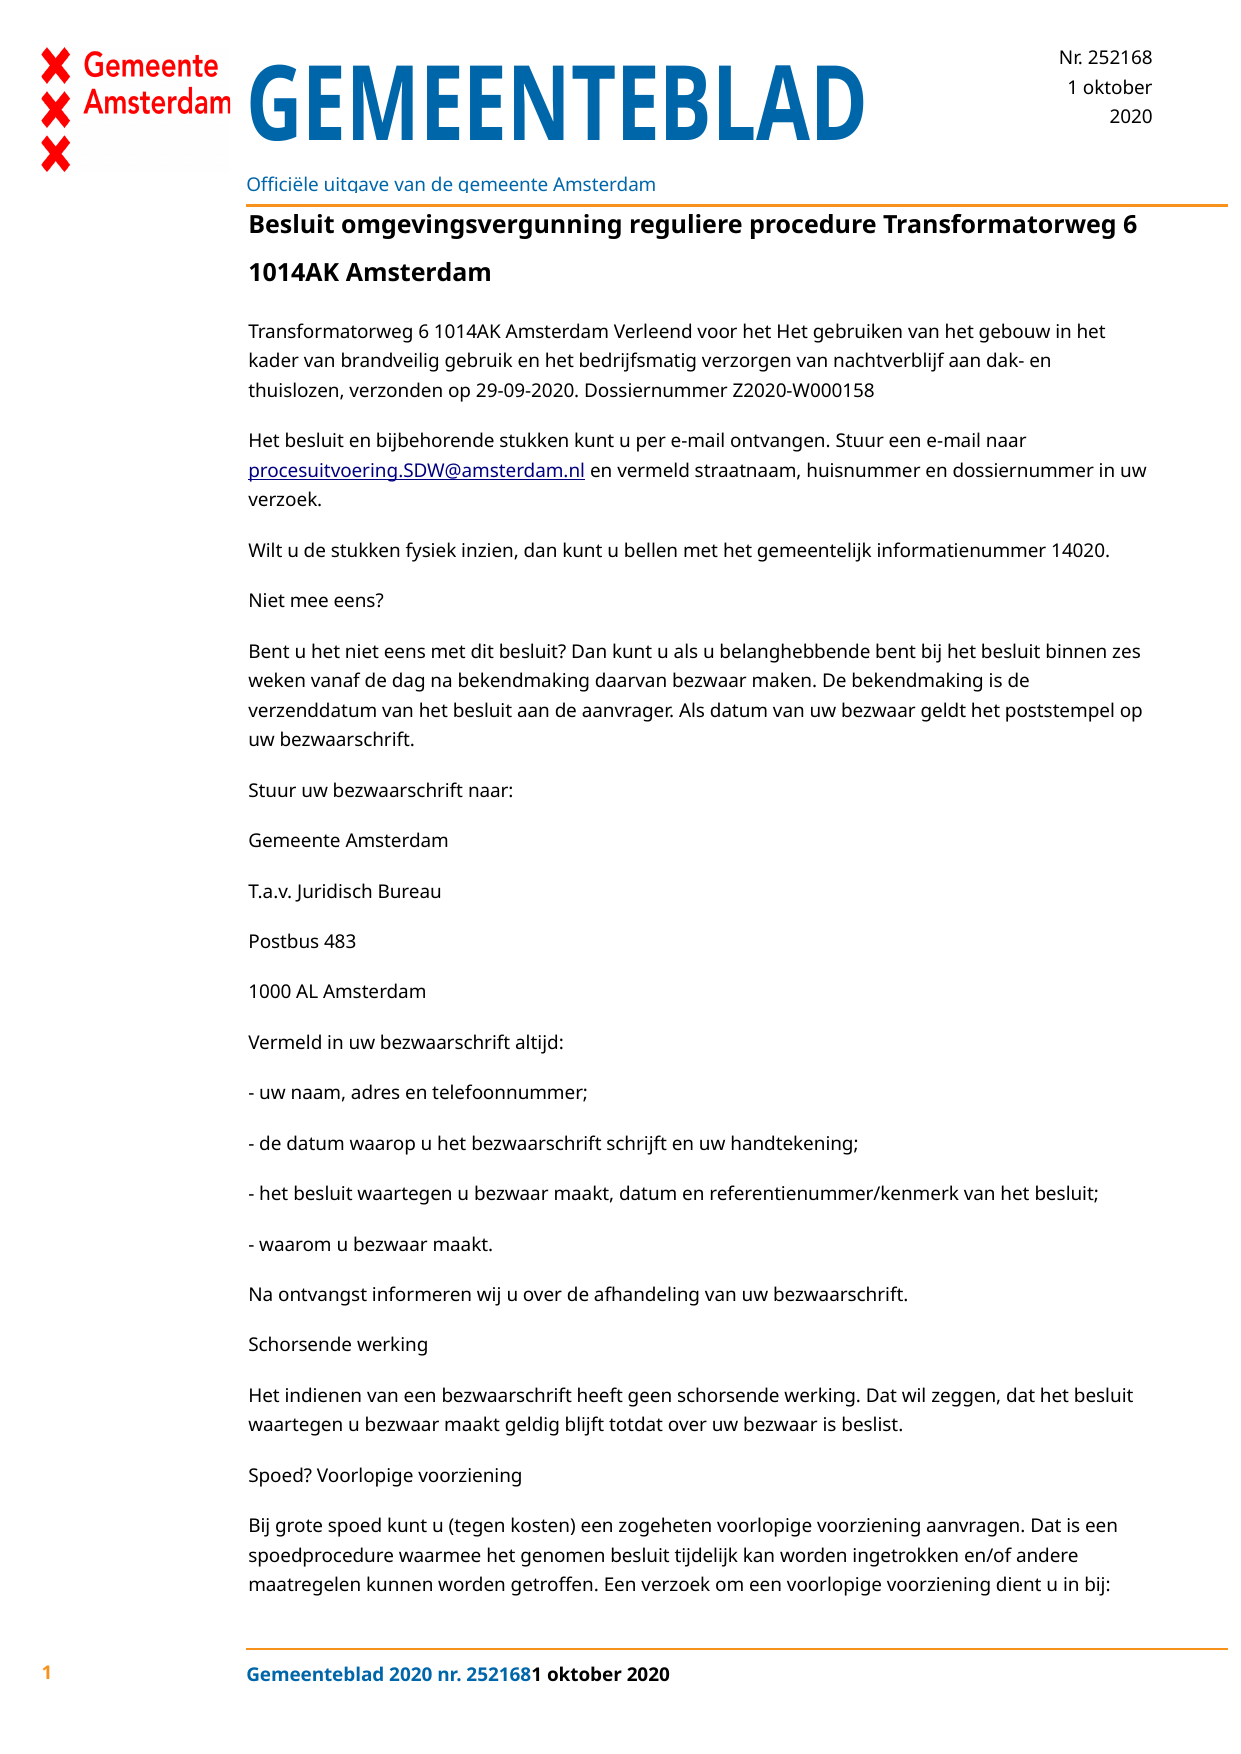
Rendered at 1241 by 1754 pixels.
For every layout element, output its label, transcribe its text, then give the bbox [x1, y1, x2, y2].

text Bij grote spoed kunt u (tegen kosten) een zogeheten voorlopige voorziening aanvragen. Dat is een spoedprocedure waarmee het genomen besluit tijdelijk kan worden ingetrokken en/of andere maatregelen kunnen worden getroffen. Een verzoek om een voorlopige voorziening dient u in bij: [248, 1512, 1152, 1597]
text Gemeente Amsterdam [248, 827, 1152, 853]
text Na ontvangst informeren wij u over de afhandeling van uw bezwaarschrift. [248, 1281, 1152, 1307]
text Vermeld in uw bezwaarschrift altijd: [248, 1029, 1152, 1055]
text - waarom u bezwaar maakt. [248, 1231, 1152, 1257]
text Het indienen van een bezwaarschrift heeft geen schorsende werking. Dat wil zeggen, dat het besluit waartegen u bezwaar maakt geldig blijft totdat over uw bezwaar is beslist. [248, 1382, 1152, 1437]
text Postbus 483 [248, 928, 1152, 954]
text Stuur uw bezwaarschrift naar: [248, 777, 1152, 803]
text Schorsende werking [248, 1332, 1152, 1357]
text Besluit omgevingsvergunning reguliere procedure Transformatorweg 6 1014AK Amsterdam [248, 207, 1152, 288]
text T.a.v. Juridisch Bureau [248, 878, 1152, 904]
text - de datum waarop u het bezwaarschrift schrijft en uw handtekening; [248, 1130, 1152, 1156]
text Niet mee eens? [248, 587, 1152, 613]
picture [41, 47, 231, 172]
text - het besluit waartegen u bezwaar maakt, datum en referentienummer/kenmerk van het besluit; [248, 1180, 1152, 1206]
text Het besluit en bijbehorende stukken kunt u per e-mail ontvangen. Stuur een e-mail naar procesuitvoering.SDW@amsterdam.nl en vermeld straatnaam, huisnummer en dossiernummer in uw verzoek. [248, 427, 1152, 512]
text - uw naam, adres en telefoonnummer; [248, 1079, 1152, 1105]
text Transformatorweg 6 1014AK Amsterdam Verleend voor het Het gebruiken van het gebouw in het kader van brandveilig gebruik en het bedrijfsmatig verzorgen van nachtverblijf aan dak- en thuislozen, verzonden op 29-09-2020. Dossiernummer Z2020-W000158 [248, 318, 1152, 403]
text Spoed? Voorlopige voorziening [248, 1462, 1152, 1488]
text Bent u het niet eens met dit besluit? Dan kunt u als u belanghebbende bent bij het besluit binnen zes weken vanaf de dag na bekendmaking daarvan bezwaar maken. De bekendmaking is de verzenddatum van het besluit aan de aanvrager. Als datum van uw bezwaar geldt het poststempel op uw bezwaarschrift. [248, 638, 1152, 752]
text Wilt u de stukken fysiek inzien, dan kunt u bellen met het gemeentelijk informatienummer 14020. [248, 537, 1152, 563]
text 1000 AL Amsterdam [248, 979, 1152, 1004]
